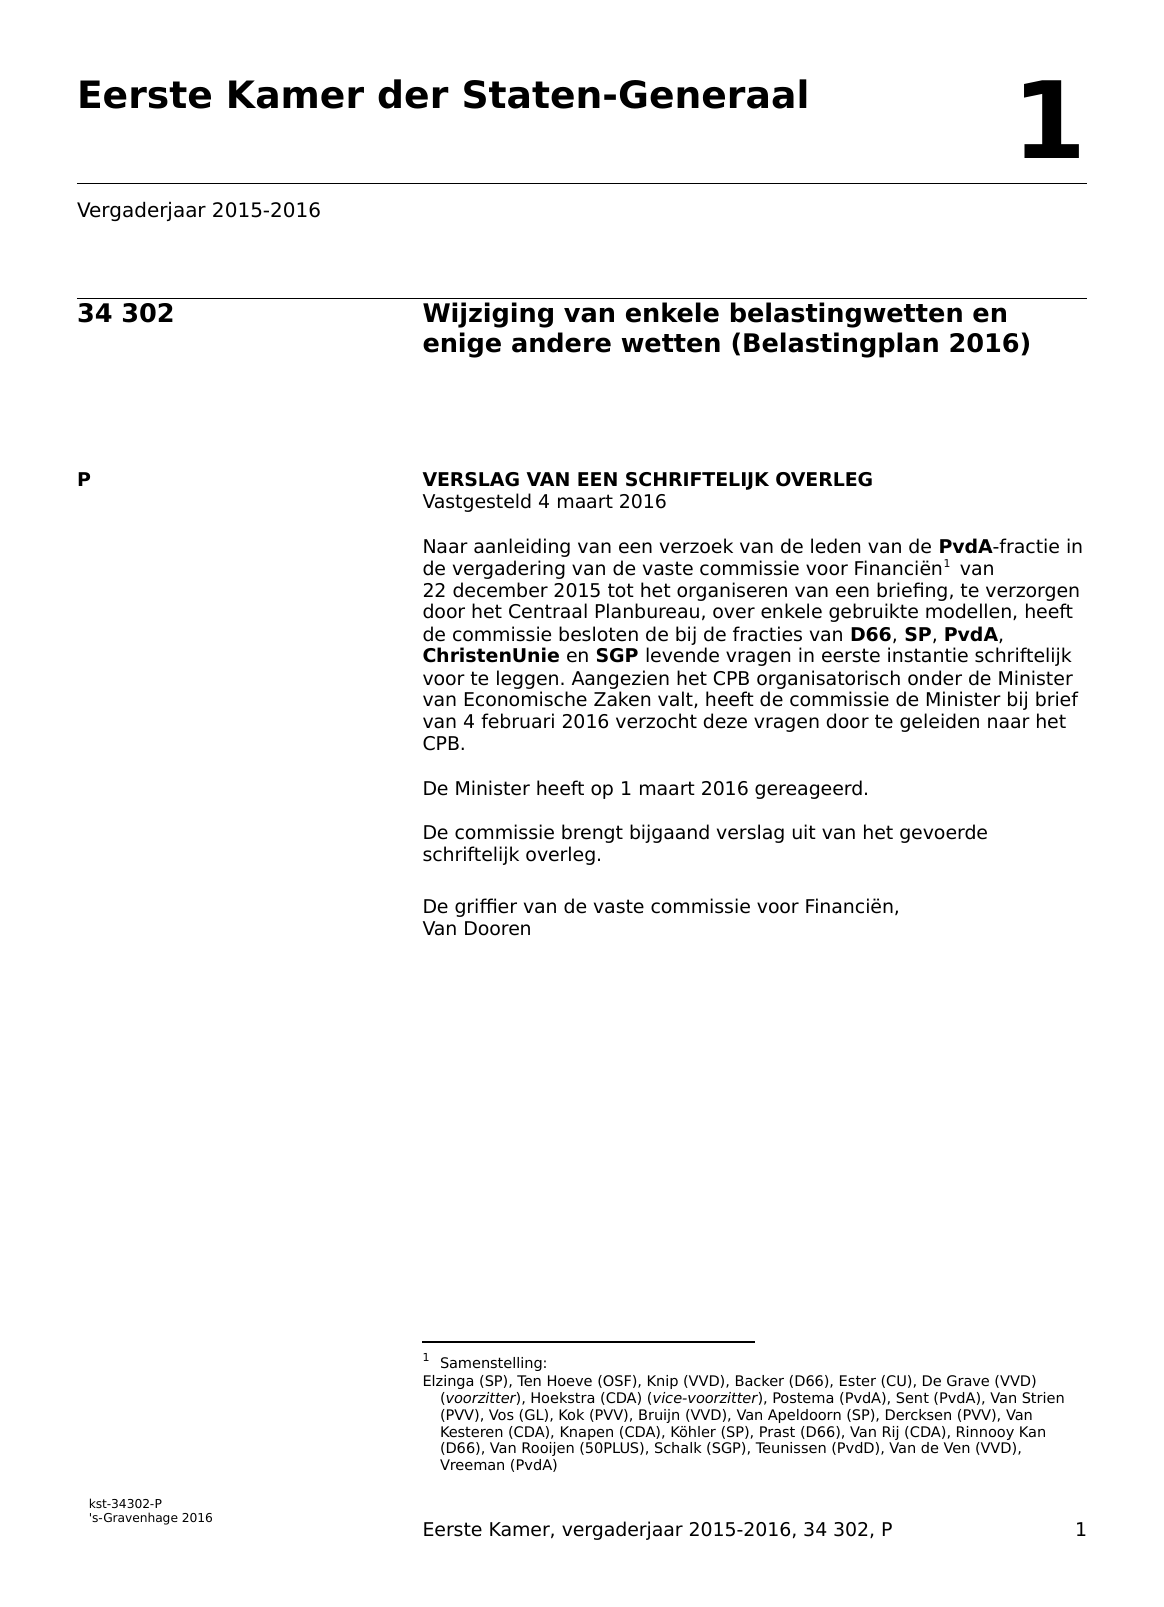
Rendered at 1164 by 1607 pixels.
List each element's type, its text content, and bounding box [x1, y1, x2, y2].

table_header Eerste Kamer der Staten-Generaal [77, 59, 886, 183]
text Elzinga (SP), Ten Hoeve (OSF), Knip (VVD), Backer (D66), Ester (CU), De Grave (VVD) (voorzitter), Hoekstra (CDA) (vice-voorzitter), Postema (PvdA), Sent (PvdA), Van Strien (PVV), Vos (GL), Kok (PVV), Bruijn (VVD), Van Apeldoorn (SP), Dercksen (PVV), Van Kesteren (CDA), Knapen (CDA), Köhler (SP), Prast (D66), Van Rij (CDA), Rinnooy Kan (D66), Van Rooijen (50PLUS), Schalk (SGP), Teunissen (PvdD), Van de Ven (VVD), Vreeman (PvdA) [422, 1373, 1087, 1474]
table_header 1 [886, 59, 1087, 183]
text De commissie brengt bijgaand verslag uit van het gevoerde schriftelijk overleg. [422, 822, 1087, 866]
table_cell Vergaderjaar 2015-2016 [77, 184, 1087, 298]
text kst-34302-P [88, 1497, 323, 1511]
text De Minister heeft op 1 maart 2016 gereageerd. [422, 777, 1087, 799]
subtitle 34 302 Wijziging van enkele belastingwetten en enige andere wetten (Belastingplan 2016) [77, 299, 1087, 358]
text Samenstelling: [422, 1351, 1087, 1373]
text De griffier van de vaste commissie voor Financiën, Van Dooren [422, 896, 1087, 939]
text 's-Gravenhage 2016 [88, 1511, 323, 1525]
subtitle P VERSLAG VAN EEN SCHRIFTELIJK OVERLEG [77, 469, 1087, 491]
text Vastgesteld 4 maart 2016 [422, 491, 1087, 513]
text Naar aanleiding van een verzoek van de leden van de PvdA-fractie in de vergadering van de vaste commissie voor Financiën van 22 december 2015 tot het organiseren van een briefing, te verzorgen door het Centraal Planbureau, over enkele gebruikte modellen, heeft de commissie besloten de bij de fracties van D66, SP, PvdA, ChristenUnie en SGP levende vragen in eerste instantie schriftelijk voor te leggen. Aangezien het CPB organisatorisch onder de Minister van Economische Zaken valt, heeft de commissie de Minister bij brief van 4 februari 2016 verzocht deze vragen door te geleiden naar het CPB. [422, 536, 1087, 755]
